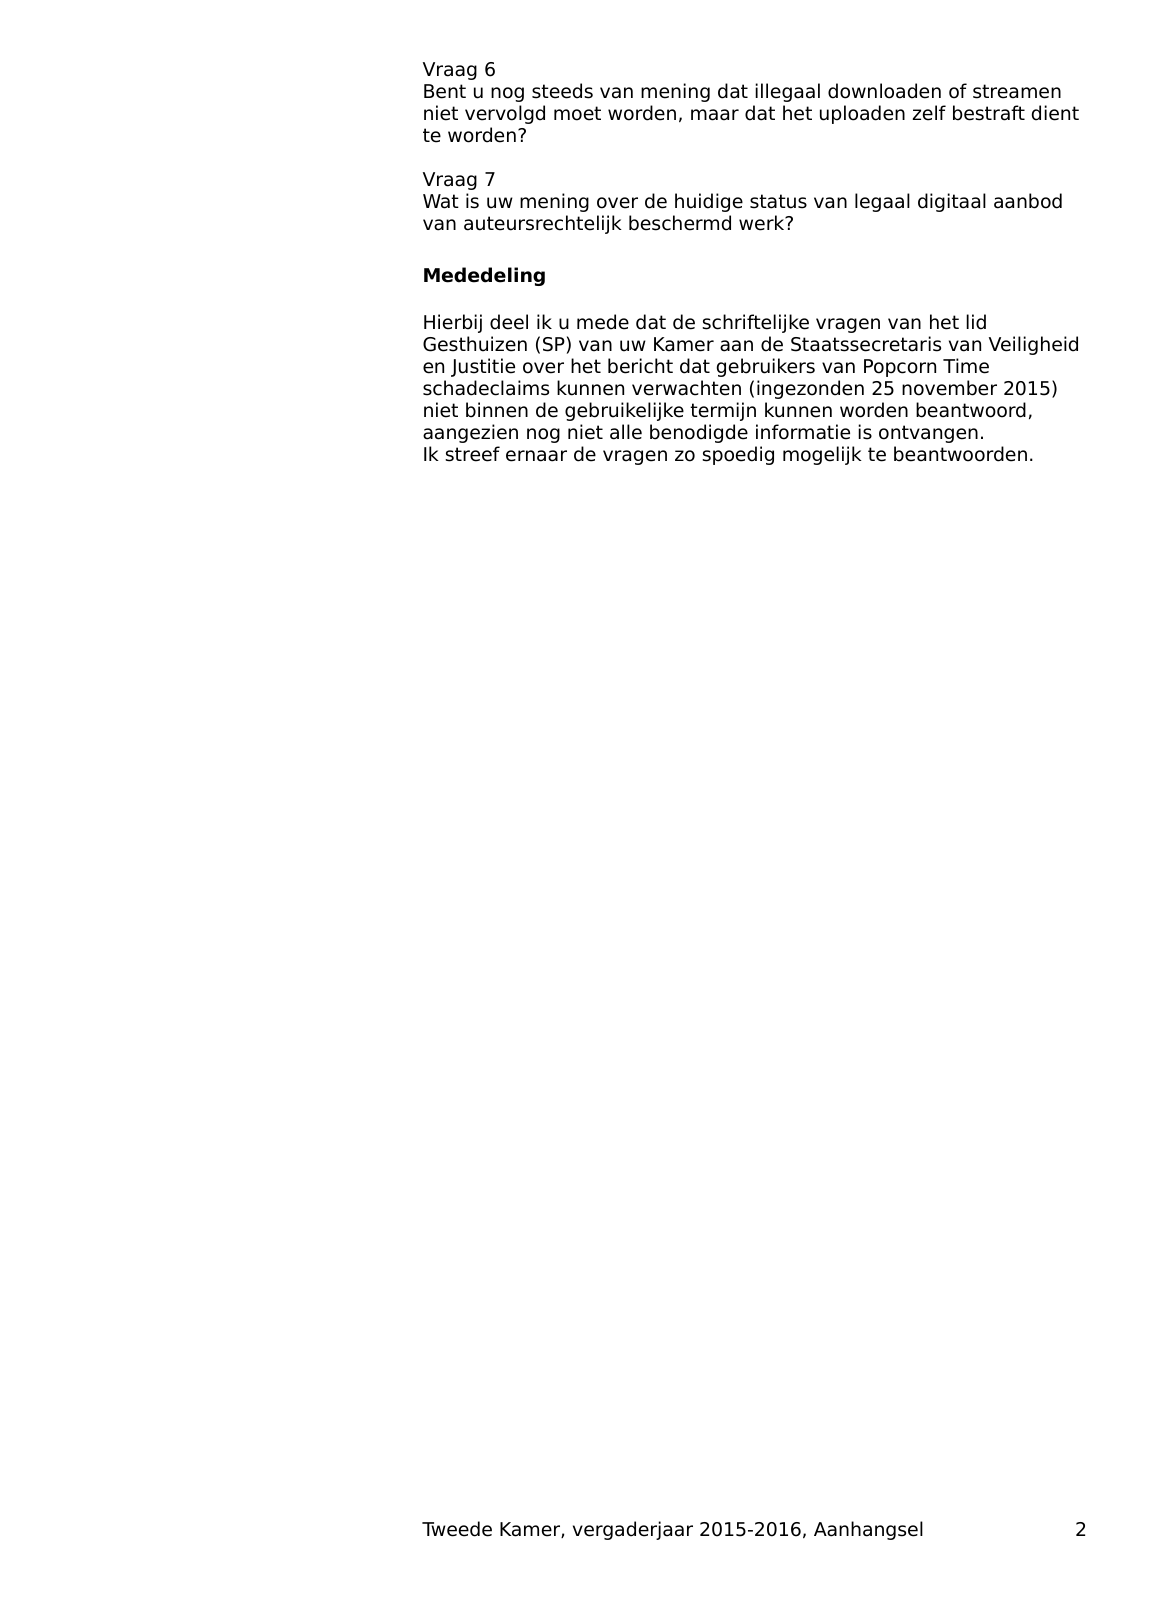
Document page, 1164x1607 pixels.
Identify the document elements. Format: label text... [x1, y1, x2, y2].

subtitle Mededeling [422, 265, 1087, 287]
text Wat is uw mening over de huidige status van legaal digitaal aanbod van auteursrechtelijk beschermd werk? [422, 191, 1087, 235]
text Vraag 7 [422, 169, 1087, 191]
text Hierbij deel ik u mede dat de schriftelijke vragen van het lid Gesthuizen (SP) van uw Kamer aan de Staatssecretaris van Veiligheid en Justitie over het bericht dat gebruikers van Popcorn Time schadeclaims kunnen verwachten (ingezonden 25 november 2015) niet binnen de gebruikelijke termijn kunnen worden beantwoord, aangezien nog niet alle benodigde informatie is ontvangen. [422, 312, 1087, 444]
text Vraag 6 [422, 59, 1087, 81]
text Bent u nog steeds van mening dat illegaal downloaden of streamen niet vervolgd moet worden, maar dat het uploaden zelf bestraft dient te worden? [422, 81, 1087, 147]
text Ik streef ernaar de vragen zo spoedig mogelijk te beantwoorden. [422, 444, 1087, 466]
